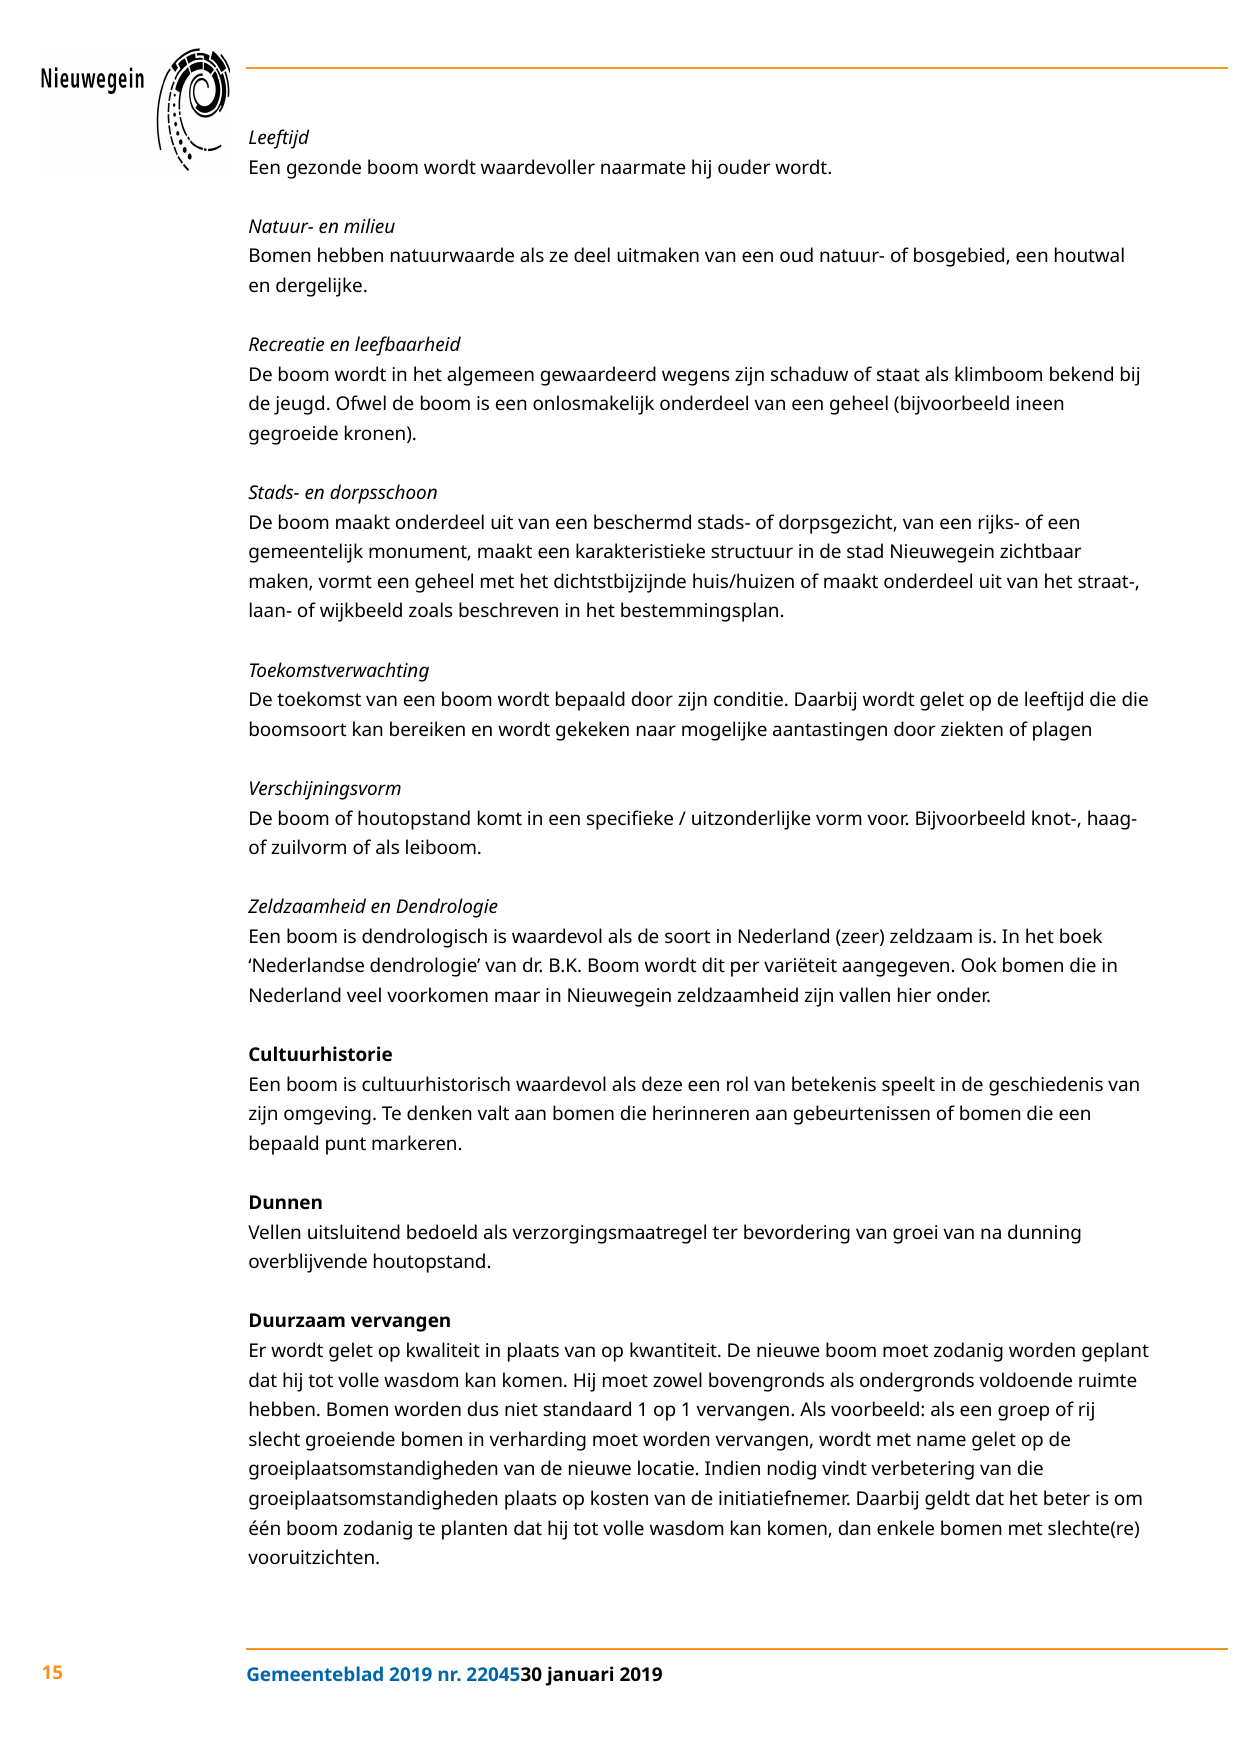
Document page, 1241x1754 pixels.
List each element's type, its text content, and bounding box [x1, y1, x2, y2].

text Een boom is cultuurhistorisch waardevol als deze een rol van betekenis speelt in de geschiedenis van zijn omgeving. Te denken valt aan bomen die herinneren aan gebeurtenissen of bomen die een bepaald punt markeren. [248, 1071, 1152, 1156]
text De boom wordt in het algemeen gewaardeerd wegens zijn schaduw of staat als klimboom bekend bij de jeugd. Ofwel de boom is een onlosmakelijk onderdeel van een geheel (bijvoorbeeld ineen gegroeide kronen). [248, 361, 1152, 446]
text Verschijningsvorm [248, 775, 1152, 801]
text Recreatie en leefbaarheid [248, 331, 1152, 357]
text Leeftijd [248, 124, 1152, 150]
text Toekomstverwachting [248, 657, 1152, 683]
picture [41, 47, 231, 172]
text De boom of houtopstand komt in een specifieke / uitzonderlijke vorm voor. Bijvoorbeeld knot-, haag- of zuilvorm of als leiboom. [248, 805, 1152, 860]
text Dunnen [248, 1189, 1152, 1215]
text Een boom is dendrologisch is waardevol als de soort in Nederland (zeer) zeldzaam is. In het boek ‘Nederlandse dendrologie’ van dr. B.K. Boom wordt dit per variëteit aangegeven. Ook bomen die in Nederland veel voorkomen maar in Nieuwegein zeldzaamheid zijn vallen hier onder. [248, 923, 1152, 1008]
text Er wordt gelet op kwaliteit in plaats van op kwantiteit. De nieuwe boom moet zodanig worden geplant dat hij tot volle wasdom kan komen. Hij moet zowel bovengronds als ondergronds voldoende ruimte hebben. Bomen worden dus niet standaard 1 op 1 vervangen. Als voorbeeld: als een groep of rij slecht groeiende bomen in verharding moet worden vervangen, wordt met name gelet op de groeiplaatsomstandigheden van de nieuwe locatie. Indien nodig vindt verbetering van die groeiplaatsomstandigheden plaats op kosten van de initiatiefnemer. Daarbij geldt dat het beter is om één boom zodanig te planten dat hij tot volle wasdom kan komen, dan enkele bomen met slechte(re) vooruitzichten. [248, 1337, 1152, 1570]
text De boom maakt onderdeel uit van een beschermd stads- of dorpsgezicht, van een rijks- of een gemeentelijk monument, maakt een karakteristieke structuur in de stad Nieuwegein zichtbaar maken, vormt een geheel met het dichtstbijzijnde huis/huizen of maakt onderdeel uit van het straat-, laan- of wijkbeeld zoals beschreven in het bestemmingsplan. [248, 509, 1152, 623]
text Een gezonde boom wordt waardevoller naarmate hij ouder wordt. [248, 154, 1152, 180]
text Zeldzaamheid en Dendrologie [248, 893, 1152, 919]
text De toekomst van een boom wordt bepaald door zijn conditie. Daarbij wordt gelet op de leeftijd die die boomsoort kan bereiken en wordt gekeken naar mogelijke aantastingen door ziekten of plagen [248, 686, 1152, 742]
text Duurzaam vervangen [248, 1308, 1152, 1333]
text Stads- en dorpsschoon [248, 479, 1152, 505]
text Bomen hebben natuurwaarde als ze deel uitmaken van een oud natuur- of bosgebied, een houtwal en dergelijke. [248, 243, 1152, 298]
text Cultuurhistorie [248, 1041, 1152, 1067]
text Vellen uitsluitend bedoeld als verzorgingsmaatregel ter bevordering van groei van na dunning overblijvende houtopstand. [248, 1219, 1152, 1274]
text Natuur- en milieu [248, 213, 1152, 239]
